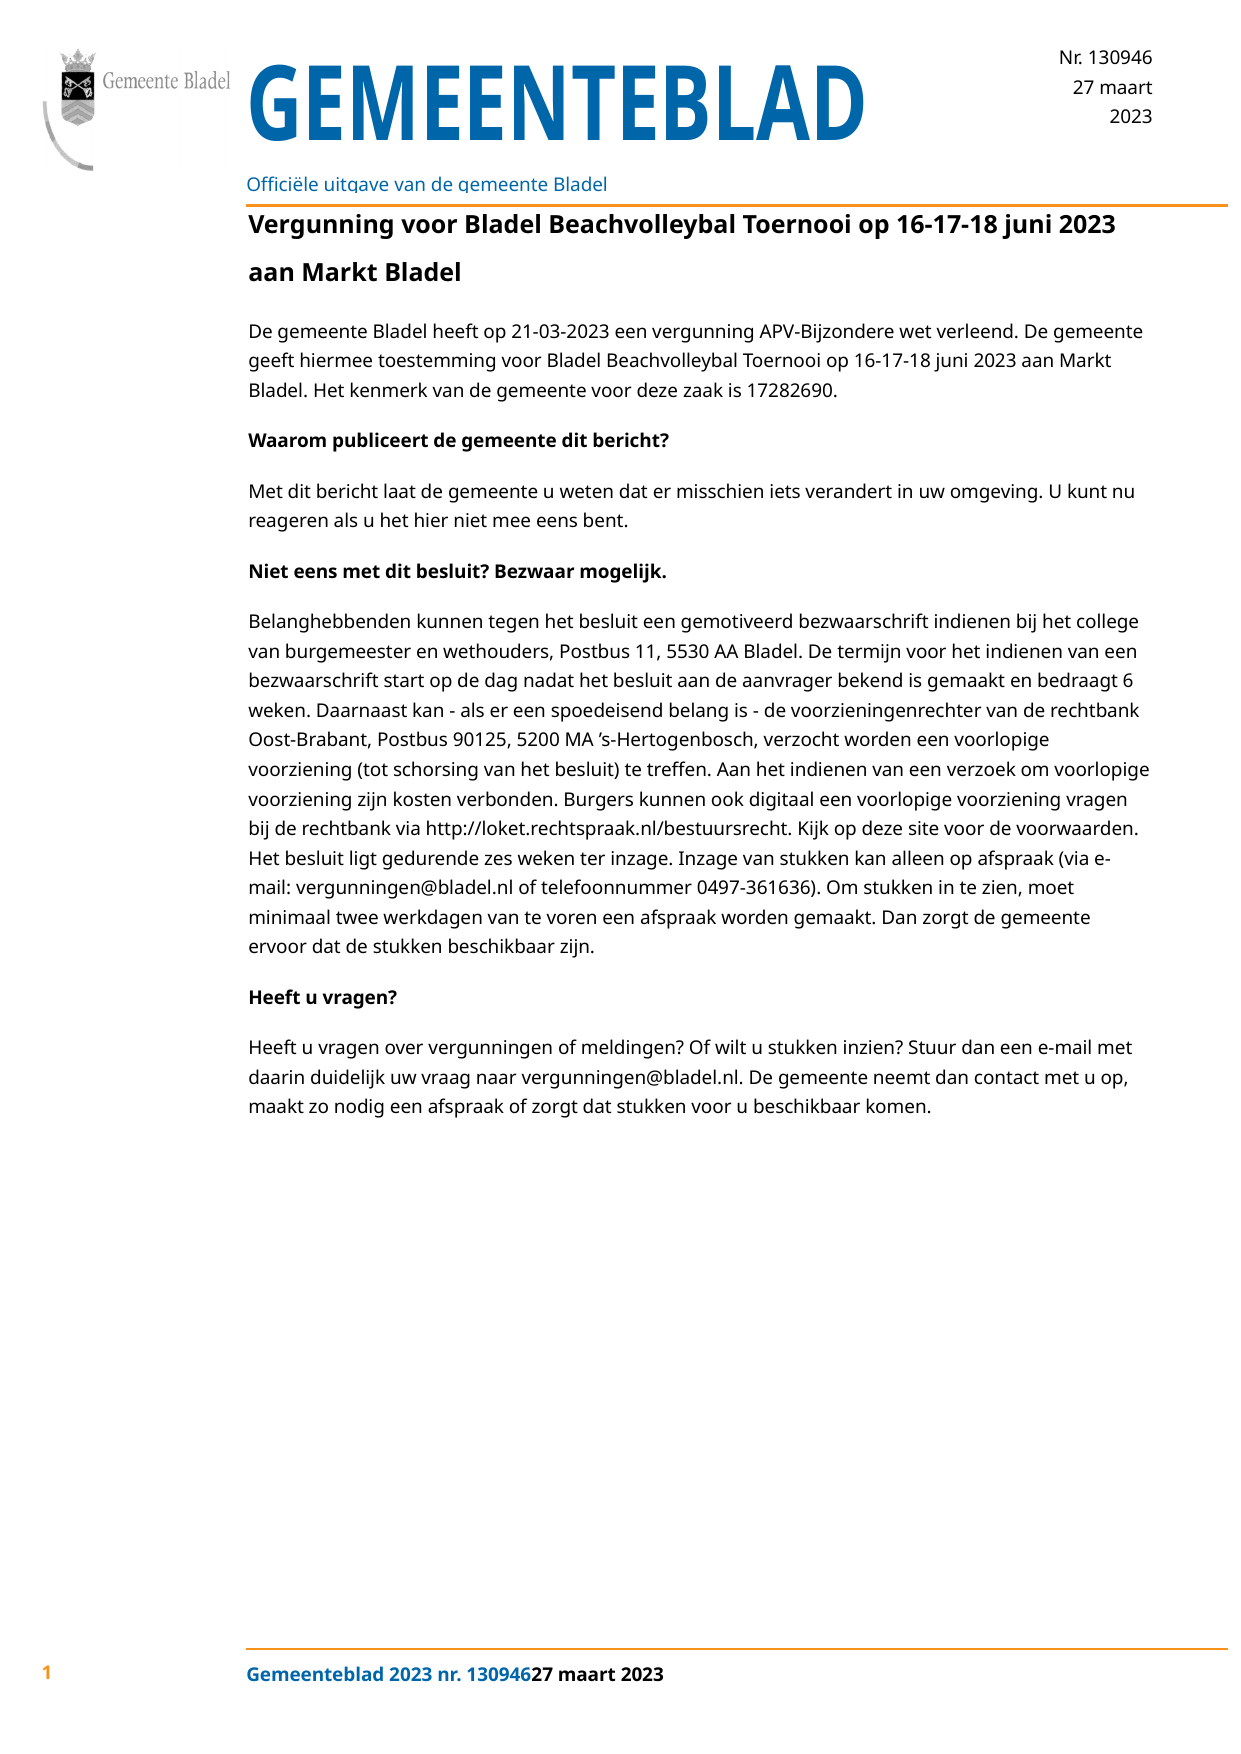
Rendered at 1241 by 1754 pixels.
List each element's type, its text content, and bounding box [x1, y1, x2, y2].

text Vergunning voor Bladel Beachvolleybal Toernooi op 16-17-18 juni 2023 aan Markt Bladel [248, 207, 1152, 288]
picture [41, 47, 231, 172]
text Heeft u vragen over vergunningen of meldingen? Of wilt u stukken inzien? Stuur dan een e-mail met daarin duidelijk uw vraag naar vergunningen@bladel.nl. De gemeente neemt dan contact met u op, maakt zo nodig een afspraak of zorgt dat stukken voor u beschikbaar komen. [248, 1034, 1152, 1119]
text Belanghebbenden kunnen tegen het besluit een gemotiveerd bezwaarschrift indienen bij het college van burgemeester en wethouders, Postbus 11, 5530 AA Bladel. De termijn voor het indienen van een bezwaarschrift start op de dag nadat het besluit aan de aanvrager bekend is gemaakt en bedraagt 6 weken. Daarnaast kan - als er een spoedeisend belang is - de voorzieningenrechter van de rechtbank Oost-Brabant, Postbus 90125, 5200 MA ’s-Hertogenbosch, verzocht worden een voorlopige voorziening (tot schorsing van het besluit) te treffen. Aan het indienen van een verzoek om voorlopige voorziening zijn kosten verbonden. Burgers kunnen ook digitaal een voorlopige voorziening vragen bij de rechtbank via http://loket.rechtspraak.nl/bestuursrecht. Kijk op deze site voor de voorwaarden. Het besluit ligt gedurende zes weken ter inzage. Inzage van stukken kan alleen op afspraak (via e-mail: vergunningen@bladel.nl of telefoonnummer 0497-361636). Om stukken in te zien, moet minimaal twee werkdagen van te voren een afspraak worden gemaakt. Dan zorgt de gemeente ervoor dat de stukken beschikbaar zijn. [248, 608, 1152, 959]
text De gemeente Bladel heeft op 21-03-2023 een vergunning APV-Bijzondere wet verleend. De gemeente geeft hiermee toestemming voor Bladel Beachvolleybal Toernooi op 16-17-18 juni 2023 aan Markt Bladel. Het kenmerk van de gemeente voor deze zaak is 17282690. [248, 318, 1152, 403]
text Met dit bericht laat de gemeente u weten dat er misschien iets verandert in uw omgeving. U kunt nu reageren als u het hier niet mee eens bent. [248, 478, 1152, 533]
text Heeft u vragen? [248, 984, 1152, 1010]
text Waarom publiceert de gemeente dit bericht? [248, 427, 1152, 453]
text Niet eens met dit besluit? Bezwaar mogelijk. [248, 558, 1152, 584]
